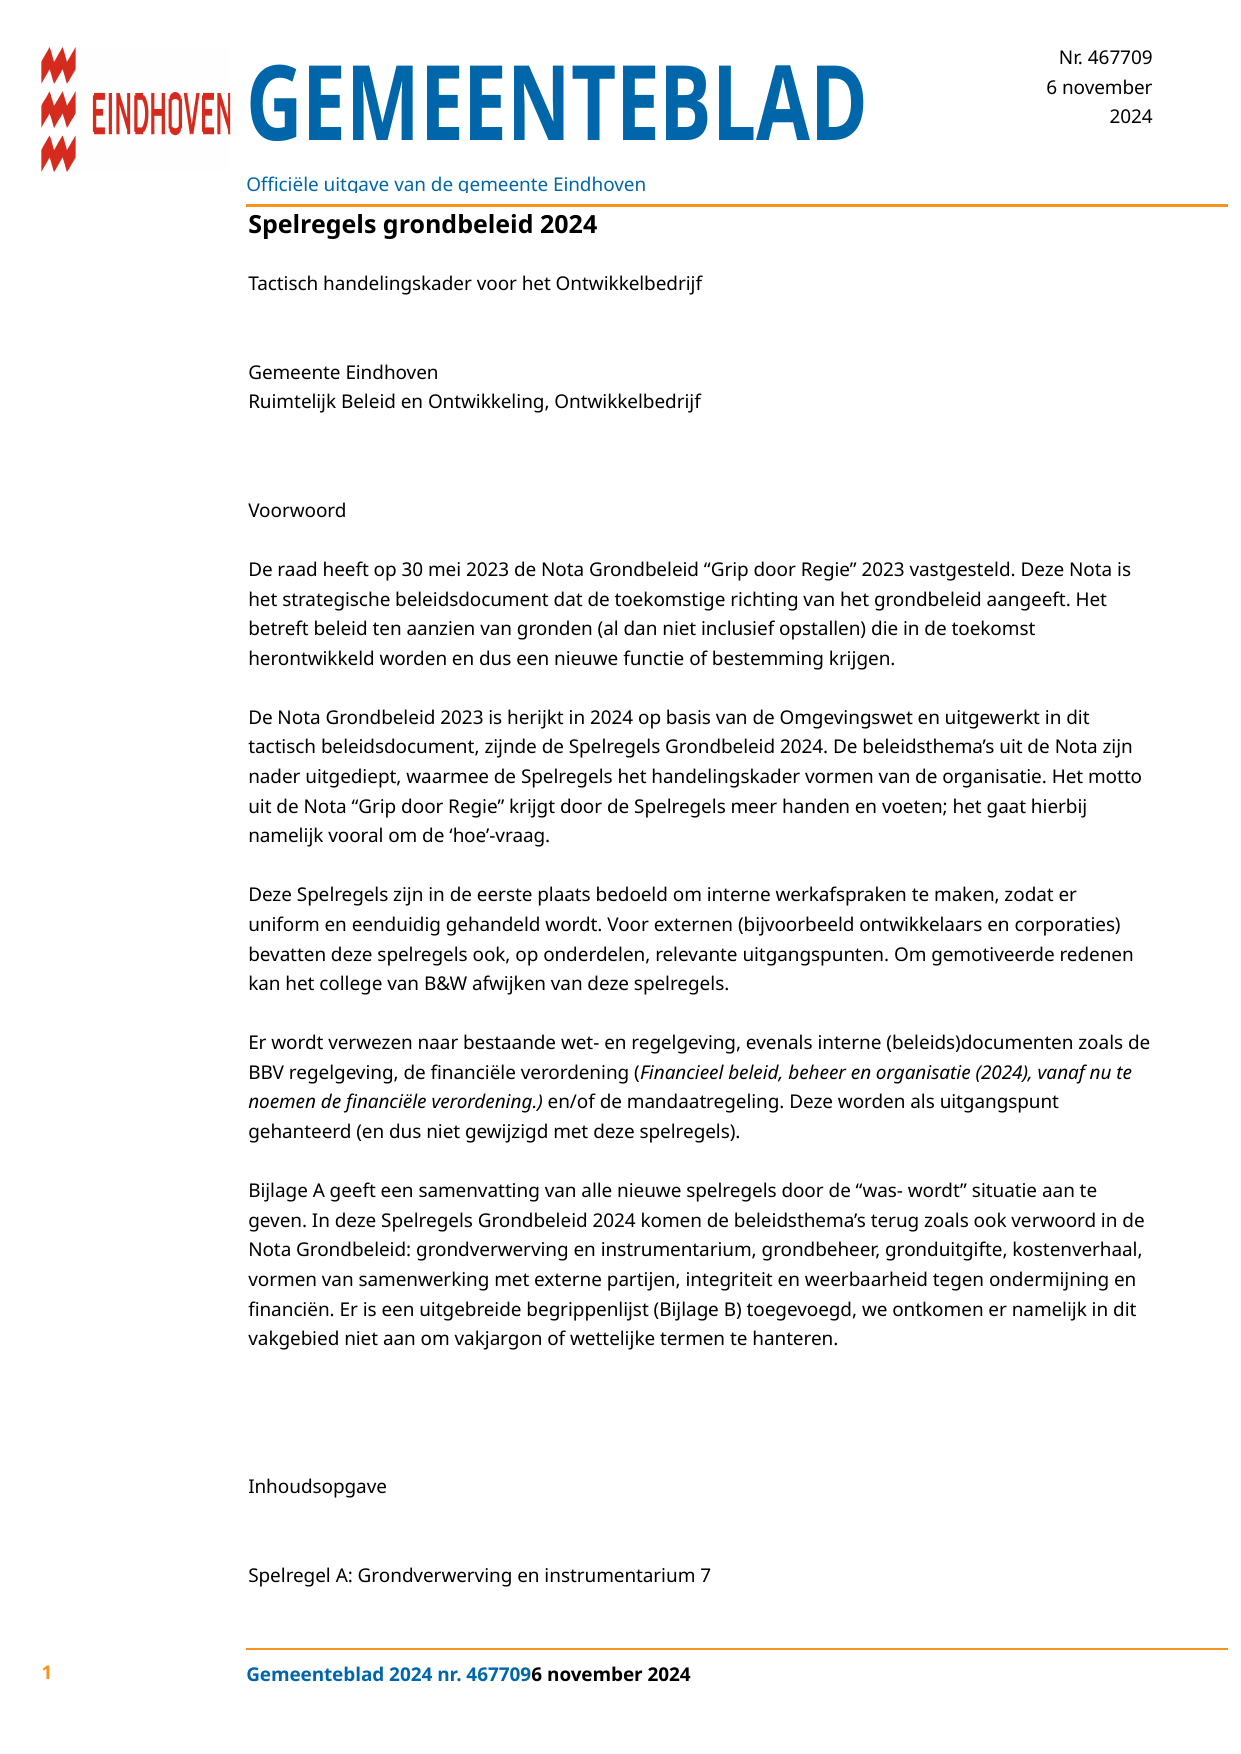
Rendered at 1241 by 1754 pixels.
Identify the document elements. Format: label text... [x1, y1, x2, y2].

text Inhoudsopgave [248, 1473, 1152, 1499]
picture [41, 47, 231, 172]
text De Nota Grondbeleid 2023 is herijkt in 2024 op basis van de Omgevingswet en uitgewerkt in dit tactisch beleids­document, zijnde de Spelregels Grondbeleid 2024. De beleidsthema’s uit de Nota zijn nader uitgediept, waarmee de Spelregels het handelingskader vormen van de organisatie. Het motto uit de Nota “Grip door Regie” krijgt door de Spelregels meer handen en voeten; het gaat hierbij namelijk vooral om de ‘hoe’-vraag. [248, 704, 1152, 848]
text Bijlage A geeft een samenvatting van alle nieuwe spelregels door de “was- wordt” situatie aan te geven. In deze Spelregels Grondbeleid 2024 komen de beleidsthema’s terug zoals ook verwoord in de Nota Grondbeleid: grondverwerving en instrumentarium, grondbeheer, gronduitgifte, kostenverhaal, vormen van samenwerking met externe partijen, integriteit en weerbaarheid tegen ondermijning en financiën. Er is een uitgebreide begrippenlijst (Bijlage B) toegevoegd, we ontkomen er namelijk in dit vakgebied niet aan om vakjargon of wettelijke termen te hanteren. [248, 1177, 1152, 1351]
text Gemeente Eindhoven [248, 359, 1152, 385]
text Spelregel A: Grondverwerving en instrumentarium 7 [248, 1562, 1152, 1588]
text Er wordt verwezen naar bestaande wet- en regelgeving, evenals interne (beleids)documenten zoals de BBV regelgeving, de financiële verordening (Financieel beleid, beheer en organisatie (2024), vanaf nu te noemen de financiële verordening.) en/of de mandaatregeling. Deze worden als uitgangspunt gehanteerd (en dus niet gewijzigd met deze spelregels). [248, 1029, 1152, 1144]
text Tactisch handelingskader voor het Ontwikkelbedrijf [248, 270, 1152, 296]
text Voorwoord [248, 497, 1152, 523]
text De raad heeft op 30 mei 2023 de Nota Grondbeleid “Grip door Regie” 2023 vastgesteld. Deze Nota is het ­strategische beleidsdocument dat de toekomstige richting van het grondbeleid aangeeft. Het betreft beleid ten aanzien van gronden (al dan niet inclusief opstallen) die in de toekomst herontwikkeld worden en dus een nieuwe functie of bestemming krijgen. [248, 556, 1152, 671]
text Deze Spelregels zijn in de eerste plaats bedoeld om interne werkafspraken te maken, zodat er uniform en eenduidig gehandeld wordt. Voor externen (bijvoorbeeld ontwikkelaars en corporaties) bevatten deze spelregels ook, op onderdelen, relevante uitgangspunten. Om gemotiveerde redenen kan het college van B&W afwijken van deze spelregels. [248, 882, 1152, 996]
text Spelregels grondbeleid 2024 [248, 207, 1152, 241]
text Ruimtelijk Beleid en Ontwikkeling, Ontwikkelbedrijf [248, 389, 1152, 414]
